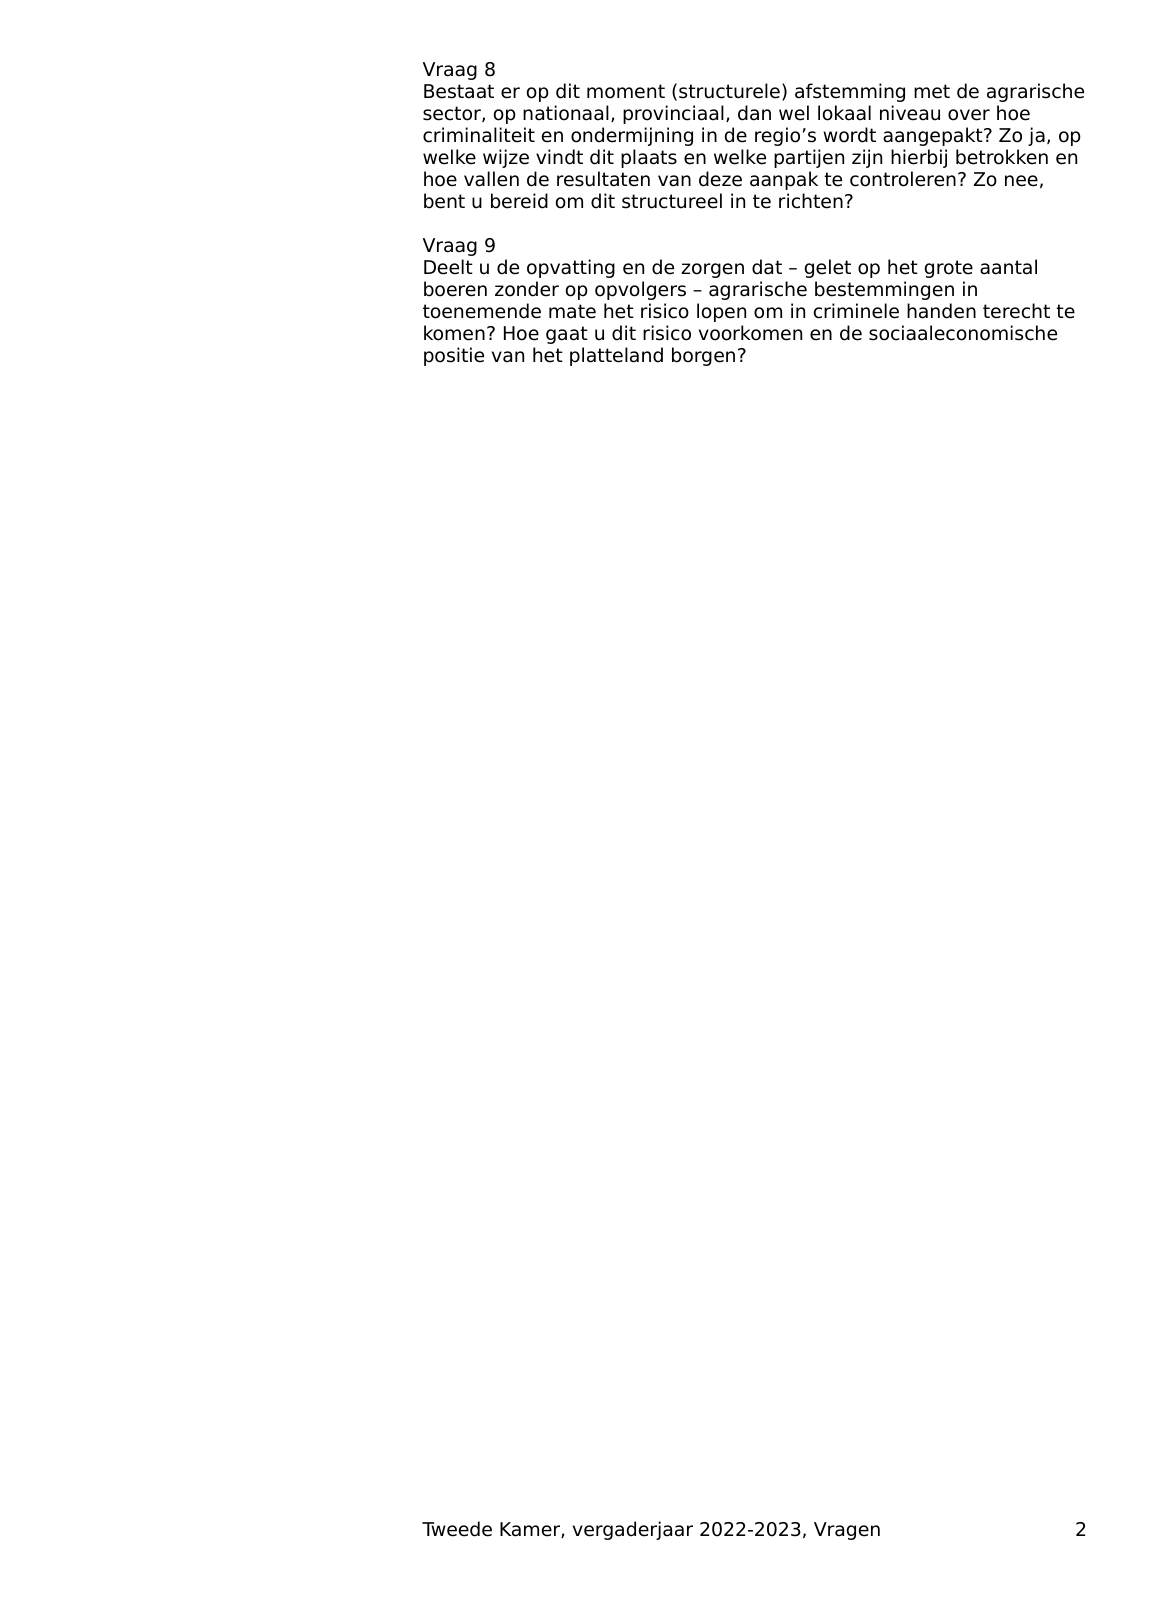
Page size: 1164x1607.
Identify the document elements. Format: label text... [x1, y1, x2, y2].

text Deelt u de opvatting en de zorgen dat – gelet op het grote aantal boeren zonder op opvolgers – agrarische bestemmingen in toenemende mate het risico lopen om in criminele handen terecht te komen? Hoe gaat u dit risico voorkomen en de sociaaleconomische positie van het platteland borgen? [422, 257, 1087, 367]
text Vraag 8 [422, 59, 1087, 81]
text Bestaat er op dit moment (structurele) afstemming met de agrarische sector, op nationaal, provinciaal, dan wel lokaal niveau over hoe criminaliteit en ondermijning in de regio’s wordt aangepakt? Zo ja, op welke wijze vindt dit plaats en welke partijen zijn hierbij betrokken en hoe vallen de resultaten van deze aanpak te controleren? Zo nee, bent u bereid om dit structureel in te richten? [422, 81, 1087, 213]
text Vraag 9 [422, 235, 1087, 257]
